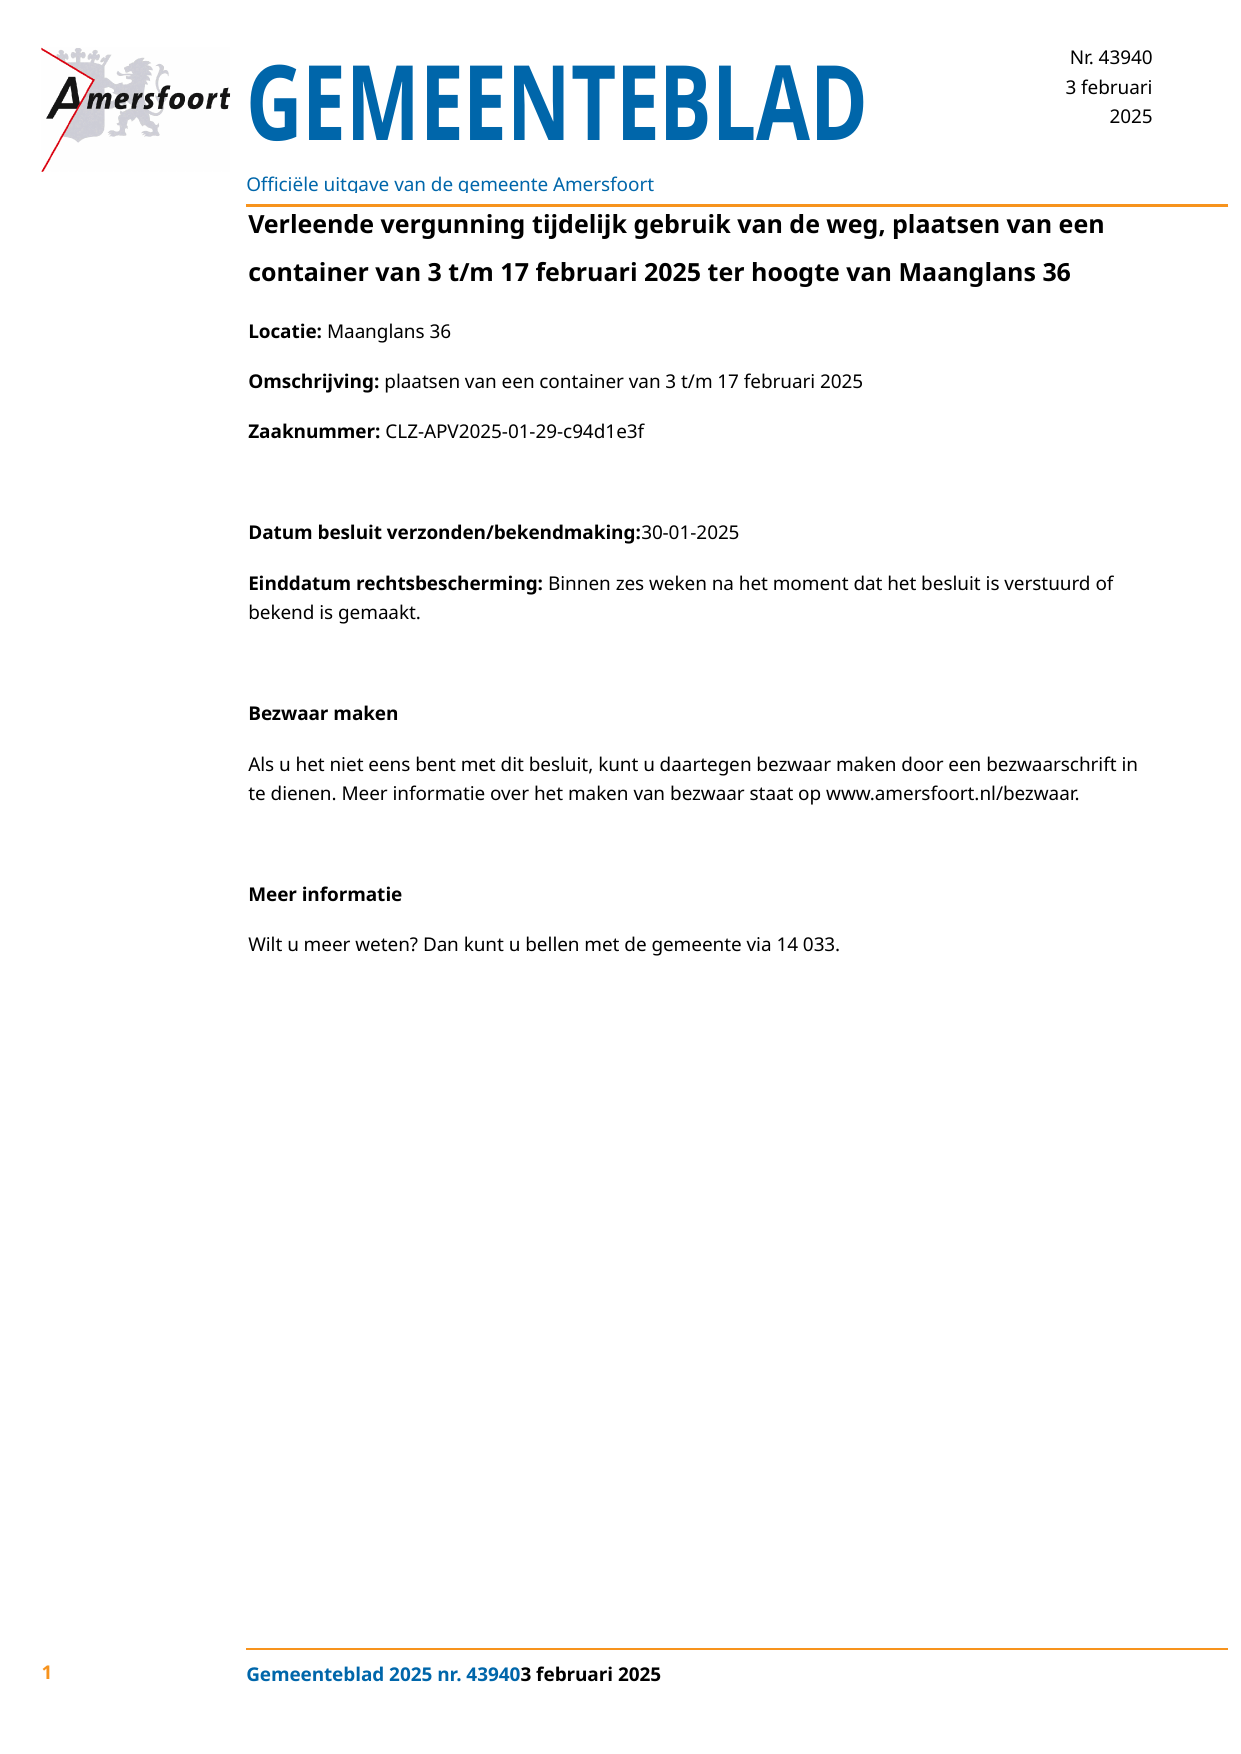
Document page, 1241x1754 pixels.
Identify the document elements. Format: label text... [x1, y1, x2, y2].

picture [41, 47, 231, 172]
text Als u het niet eens bent met dit besluit, kunt u daartegen bezwaar maken door een bezwaarschrift in te dienen. Meer informatie over het maken van bezwaar staat op www.amersfoort.nl/bezwaar. [248, 751, 1152, 806]
text Locatie: Maanglans 36 [248, 318, 1152, 344]
text Meer informatie [248, 881, 1152, 907]
text Einddatum rechtsbescherming: Binnen zes weken na het moment dat het besluit is verstuurd of bekend is gemaakt. [248, 570, 1152, 625]
text Verleende vergunning tijdelijk gebruik van de weg, plaatsen van een container van 3 t/m 17 februari 2025 ter hoogte van Maanglans 36 [248, 207, 1152, 288]
text Datum besluit verzonden/bekendmaking:30-01-2025 [248, 519, 1152, 545]
text Bezwaar maken [248, 700, 1152, 726]
text Zaaknummer: CLZ-APV2025-01-29-c94d1e3f [248, 419, 1152, 444]
text Wilt u meer weten? Dan kunt u bellen met de gemeente via 14 033. [248, 932, 1152, 957]
text Omschrijving: plaatsen van een container van 3 t/m 17 februari 2025 [248, 368, 1152, 394]
